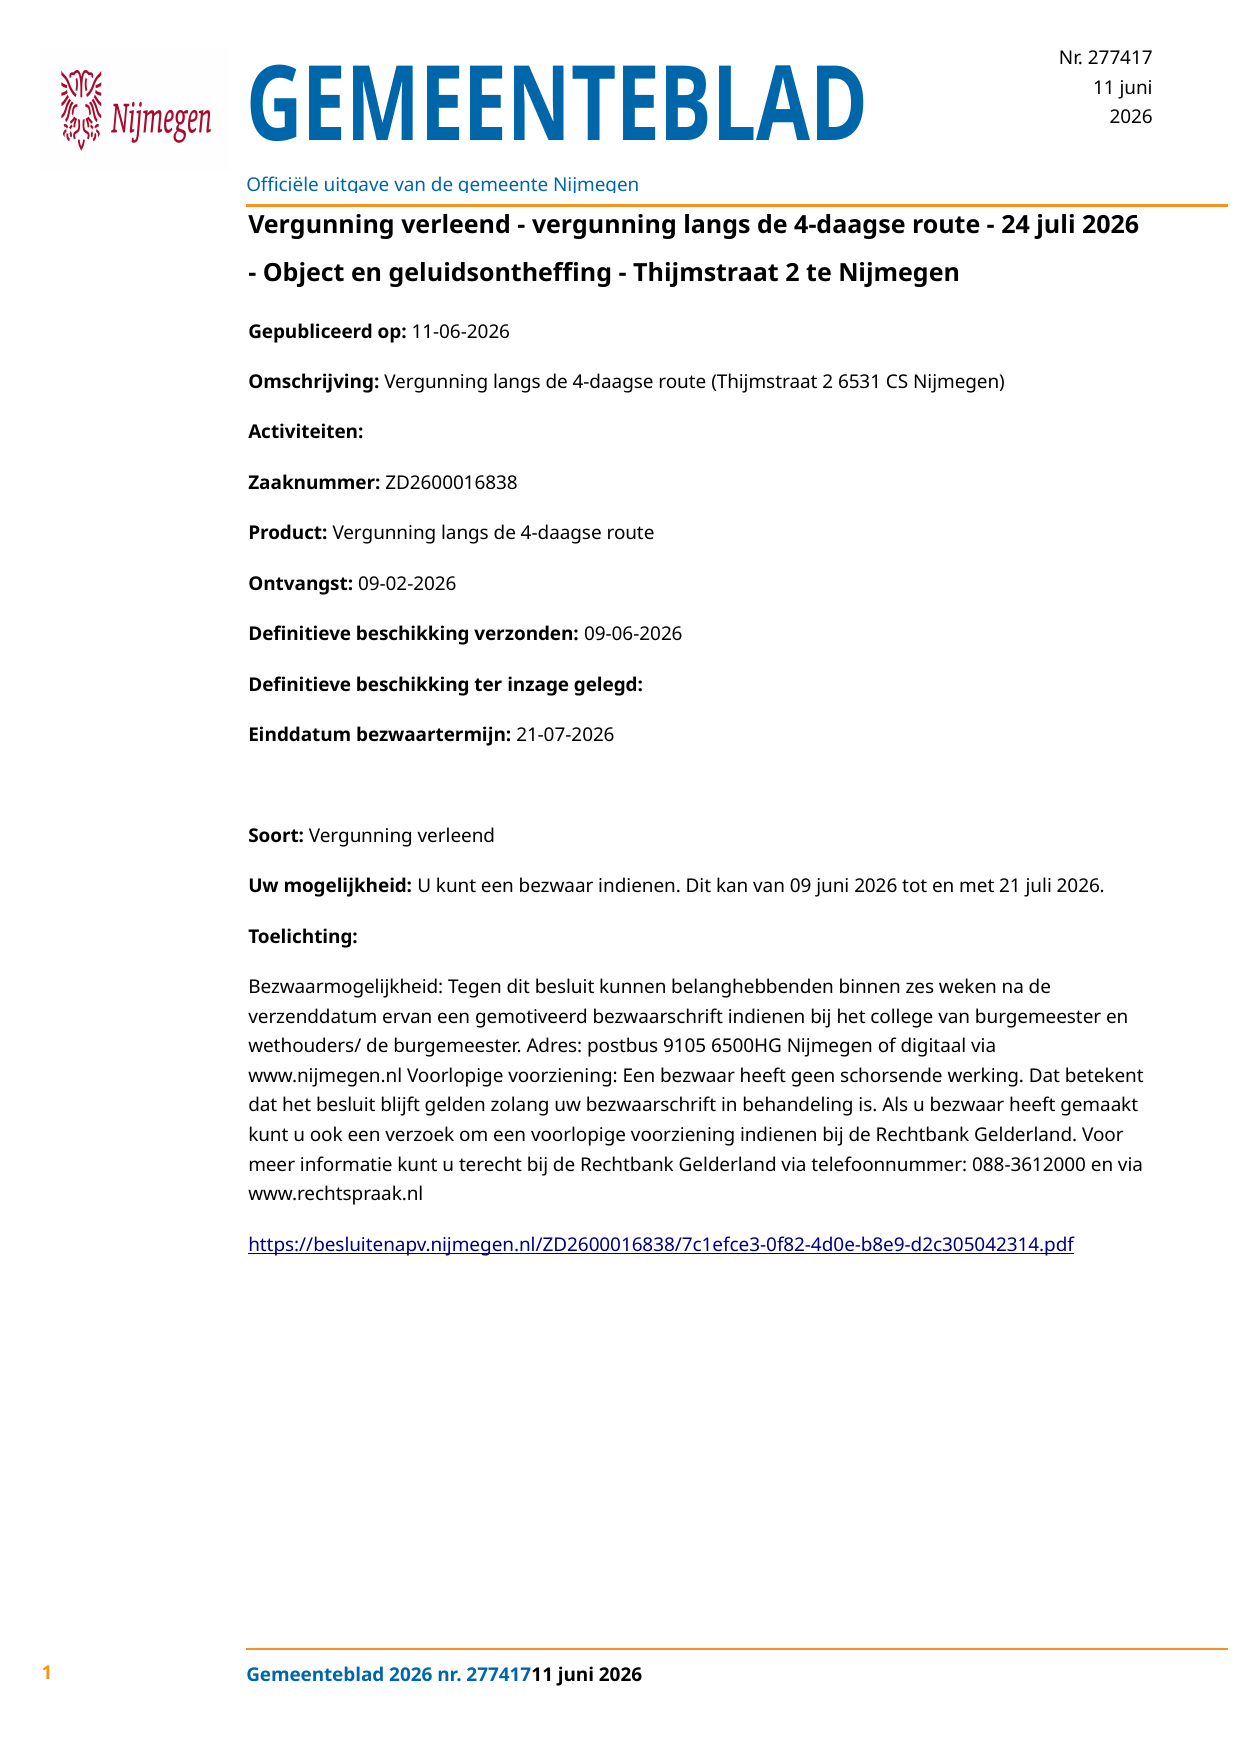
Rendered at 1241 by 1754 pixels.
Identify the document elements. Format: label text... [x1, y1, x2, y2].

text Ontvangst: 09-02-2026 [248, 570, 1152, 596]
text Soort: Vergunning verleend [248, 822, 1152, 848]
text Activiteiten: [248, 419, 1152, 444]
text Uw mogelijkheid: U kunt een bezwaar indienen. Dit kan van 09 juni 2026 tot en met 21 juli 2026. [248, 872, 1152, 898]
picture [41, 47, 231, 172]
text Omschrijving: Vergunning langs de 4-daagse route (Thijmstraat 2 6531 CS Nijmegen) [248, 368, 1152, 394]
text Einddatum bezwaartermijn: 21-07-2026 [248, 721, 1152, 747]
text Bezwaarmogelijkheid: Tegen dit besluit kunnen belanghebbenden binnen zes weken na de verzenddatum ervan een gemotiveerd bezwaarschrift indienen bij het college van burgemeester en wethouders/ de burgemeester. Adres: postbus 9105 6500HG Nijmegen of digitaal via www.nijmegen.nl Voorlopige voorziening: Een bezwaar heeft geen schorsende werking. Dat betekent dat het besluit blijft gelden zolang uw bezwaarschrift in behandeling is. Als u bezwaar heeft gemaakt kunt u ook een verzoek om een voorlopige voorziening indienen bij de Rechtbank Gelderland. Voor meer informatie kunt u terecht bij de Rechtbank Gelderland via telefoonnummer: 088-3612000 en via www.rechtspraak.nl [248, 973, 1152, 1206]
text https://besluitenapv.nijmegen.nl/ZD2600016838/7c1efce3-0f82-4d0e-b8e9-d2c305042314.pdf [248, 1231, 1152, 1257]
text Definitieve beschikking ter inzage gelegd: [248, 671, 1152, 697]
text Product: Vergunning langs de 4-daagse route [248, 519, 1152, 545]
text Gepubliceerd op: 11-06-2026 [248, 318, 1152, 344]
text Toelichting: [248, 923, 1152, 949]
text Definitieve beschikking verzonden: 09-06-2026 [248, 620, 1152, 646]
text Zaaknummer: ZD2600016838 [248, 469, 1152, 495]
text Vergunning verleend - vergunning langs de 4-daagse route - 24 juli 2026 - Object en geluidsontheffing - Thijmstraat 2 te Nijmegen [248, 207, 1152, 288]
